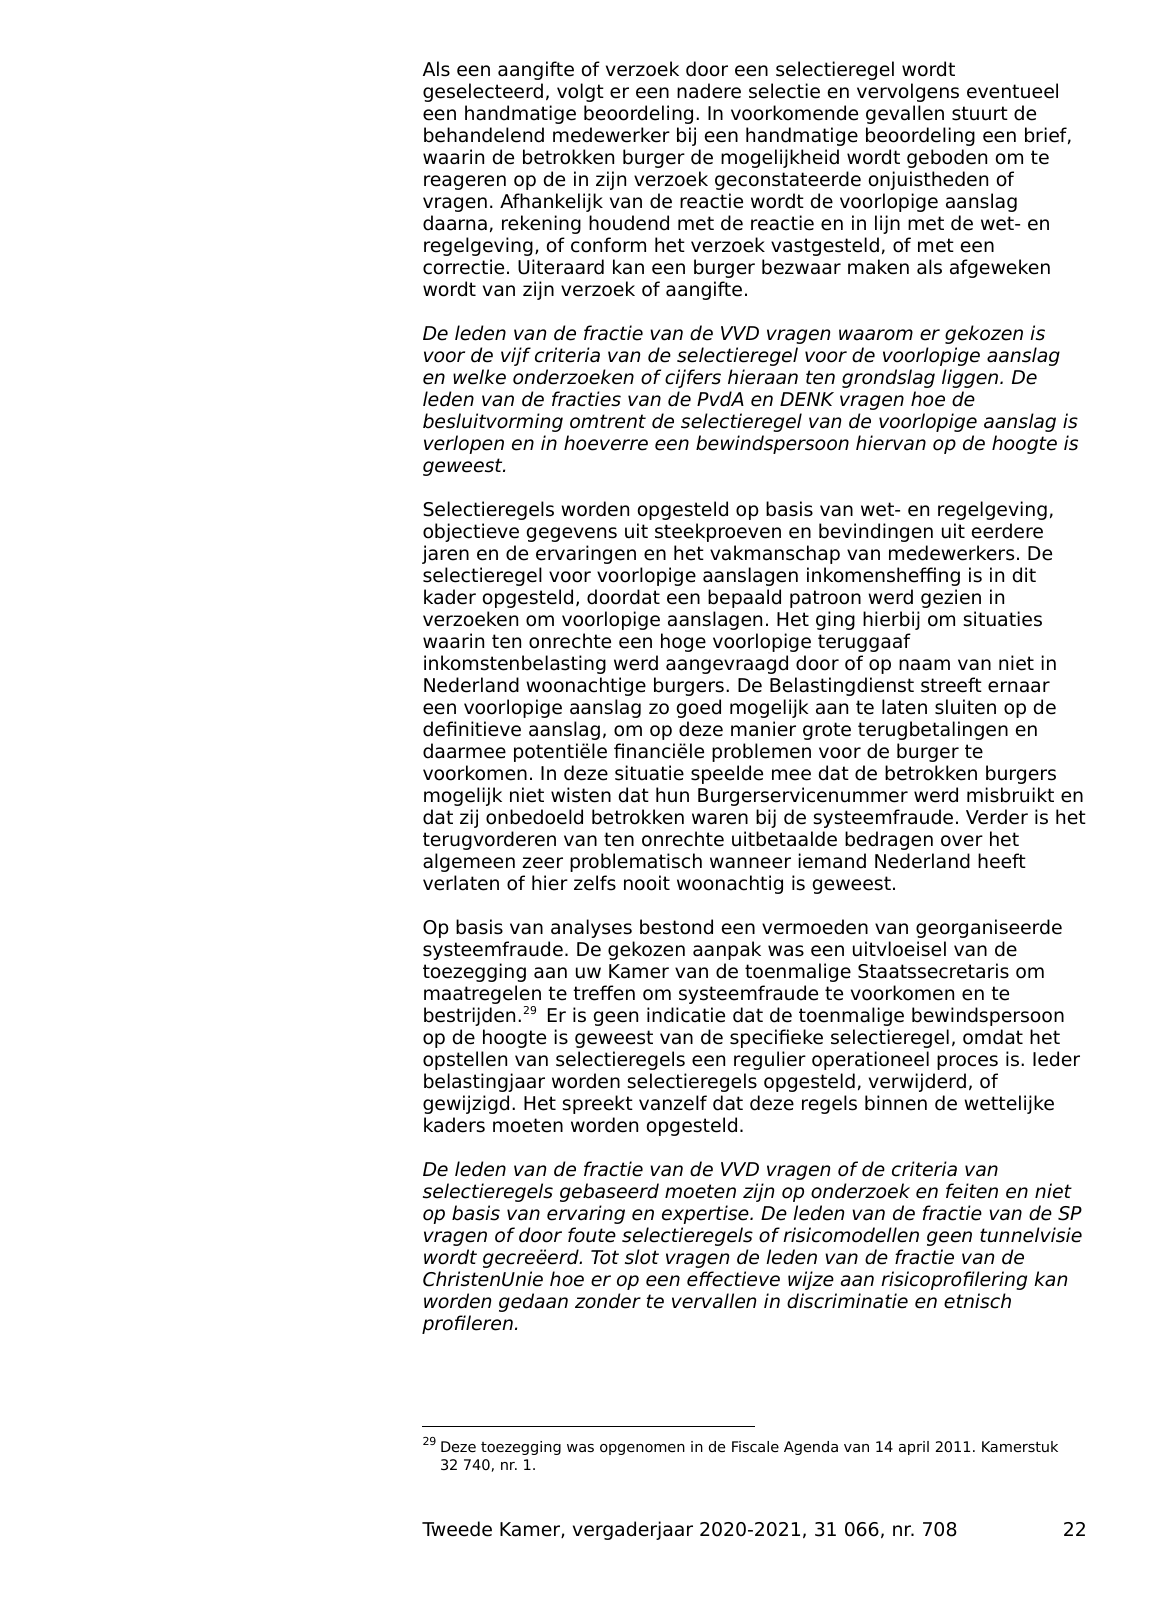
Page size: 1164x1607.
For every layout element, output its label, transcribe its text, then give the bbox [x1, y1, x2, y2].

text De leden van de fractie van de VVD vragen waarom er gekozen is voor de vijf criteria van de selectieregel voor de voorlopige aanslag en welke onderzoeken of cijfers hieraan ten grondslag liggen. De leden van de fracties van de PvdA en DENK vragen hoe de besluitvorming omtrent de selectieregel van de voorlopige aanslag is verlopen en in hoeverre een bewindspersoon hiervan op de hoogte is geweest. [422, 323, 1087, 477]
text Als een aangifte of verzoek door een selectieregel wordt geselecteerd, volgt er een nadere selectie en vervolgens eventueel een handmatige beoordeling. In voorkomende gevallen stuurt de behandelend medewerker bij een handmatige beoordeling een brief, waarin de betrokken burger de mogelijkheid wordt geboden om te reageren op de in zijn verzoek geconstateerde onjuistheden of vragen. Afhankelijk van de reactie wordt de voorlopige aanslag daarna, rekening houdend met de reactie en in lijn met de wet- en regelgeving, of conform het verzoek vastgesteld, of met een correctie. Uiteraard kan een burger bezwaar maken als afgeweken wordt van zijn verzoek of aangifte. [422, 59, 1087, 301]
text Op basis van analyses bestond een vermoeden van georganiseerde systeemfraude. De gekozen aanpak was een uitvloeisel van de toezegging aan uw Kamer van de toenmalige Staatssecretaris om maatregelen te treffen om systeemfraude te voorkomen en te bestrijden. Er is geen indicatie dat de toenmalige bewindspersoon op de hoogte is geweest van de specifieke selectieregel, omdat het opstellen van selectieregels een regulier operationeel proces is. Ieder belastingjaar worden selectieregels opgesteld, verwijderd, of gewijzigd. Het spreekt vanzelf dat deze regels binnen de wettelijke kaders moeten worden opgesteld. [422, 917, 1087, 1137]
text De leden van de fractie van de VVD vragen of de criteria van selectieregels gebaseerd moeten zijn op onderzoek en feiten en niet op basis van ervaring en expertise. De leden van de fractie van de SP vragen of door foute selectieregels of risicomodellen geen tunnelvisie wordt gecreëerd. Tot slot vragen de leden van de fractie van de ChristenUnie hoe er op een effectieve wijze aan risicoprofilering kan worden gedaan zonder te vervallen in discriminatie en etnisch profileren. [422, 1159, 1087, 1335]
text Deze toezegging was opgenomen in de Fiscale Agenda van 14 april 2011. Kamerstuk 32 740, nr. 1. [422, 1435, 1087, 1474]
text Selectieregels worden opgesteld op basis van wet- en regelgeving, objectieve gegevens uit steekproeven en bevindingen uit eerdere jaren en de ervaringen en het vakmanschap van medewerkers. De selectieregel voor voorlopige aanslagen inkomensheffing is in dit kader opgesteld, doordat een bepaald patroon werd gezien in verzoeken om voorlopige aanslagen. Het ging hierbij om situaties waarin ten onrechte een hoge voorlopige teruggaaf inkomstenbelasting werd aangevraagd door of op naam van niet in Nederland woonachtige burgers. De Belastingdienst streeft ernaar een voorlopige aanslag zo goed mogelijk aan te laten sluiten op de definitieve aanslag, om op deze manier grote terugbetalingen en daarmee potentiële financiële problemen voor de burger te voorkomen. In deze situatie speelde mee dat de betrokken burgers mogelijk niet wisten dat hun Burgerservicenummer werd misbruikt en dat zij onbedoeld betrokken waren bij de systeemfraude. Verder is het terugvorderen van ten onrechte uitbetaalde bedragen over het algemeen zeer problematisch wanneer iemand Nederland heeft verlaten of hier zelfs nooit woonachtig is geweest. [422, 499, 1087, 895]
